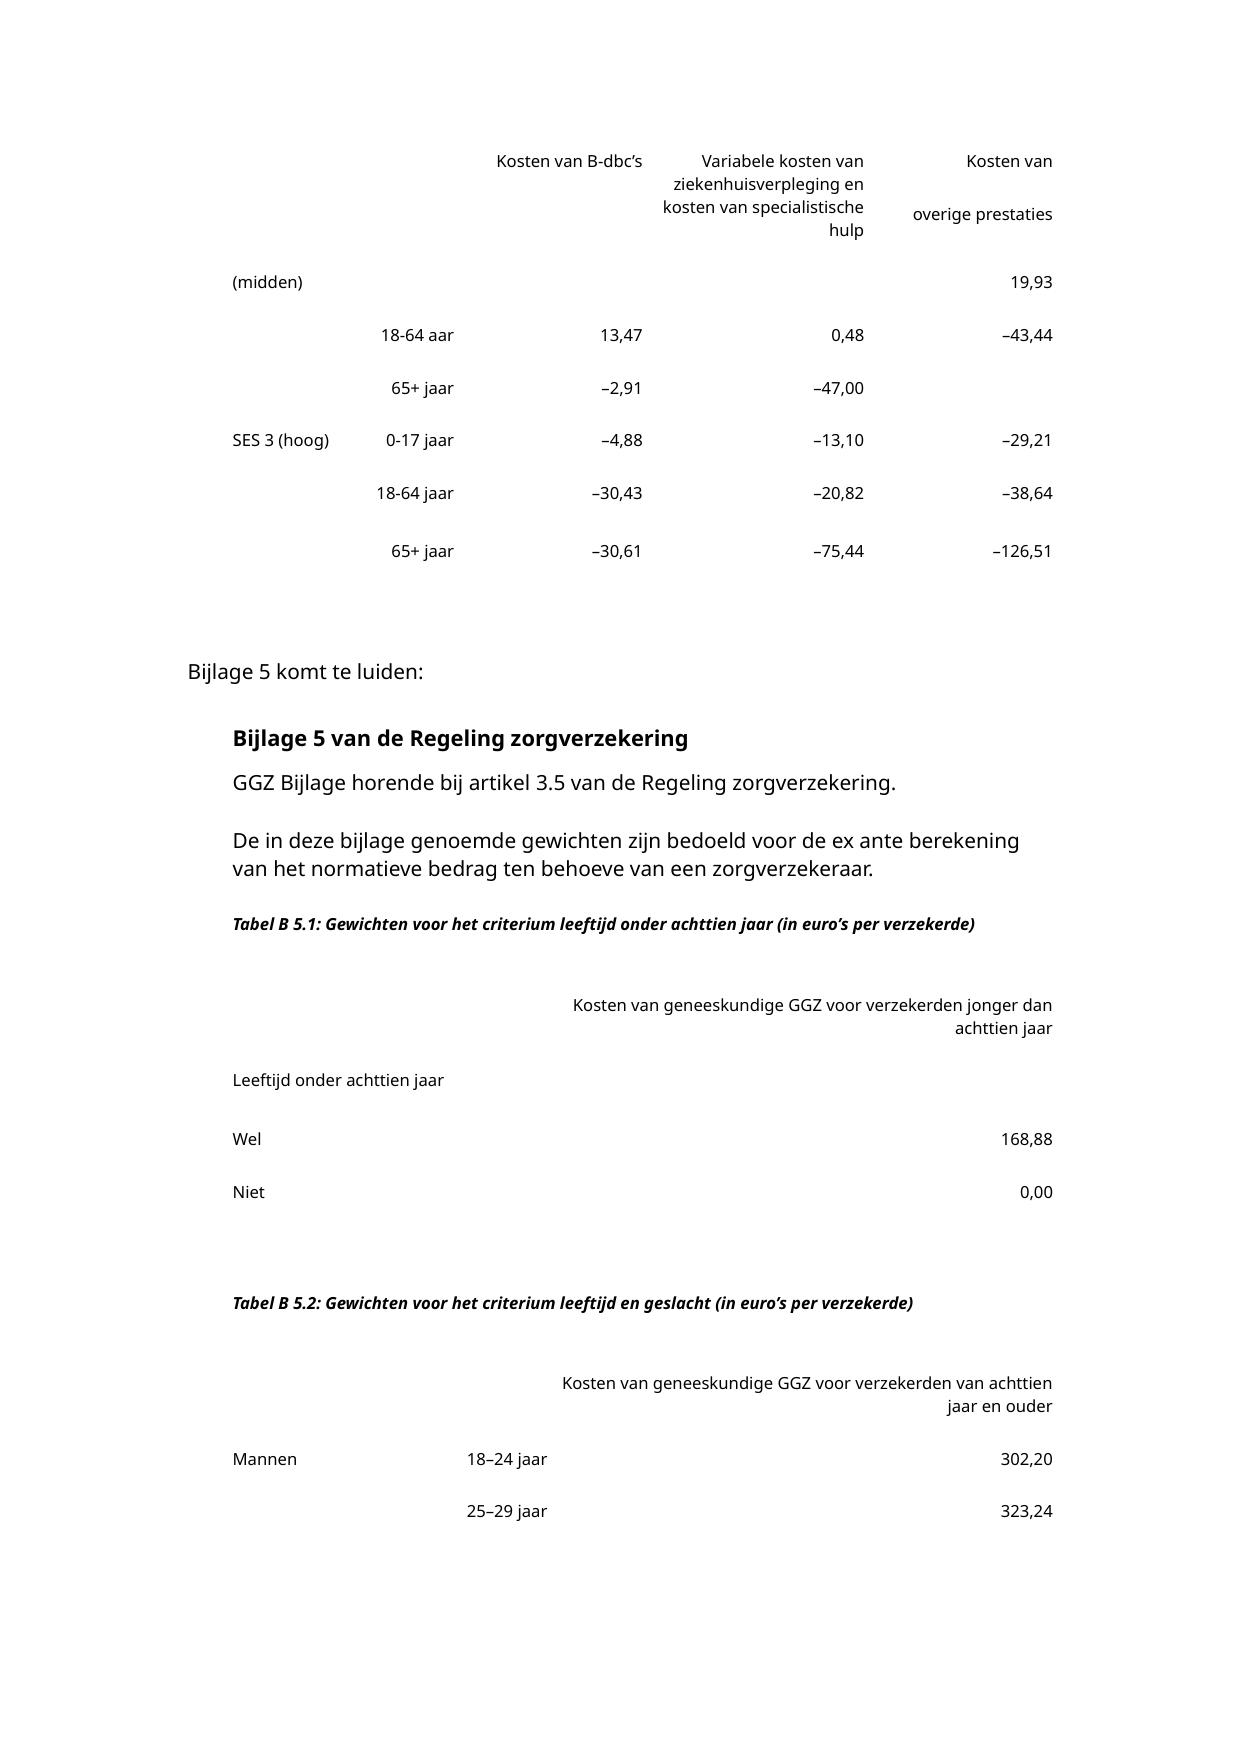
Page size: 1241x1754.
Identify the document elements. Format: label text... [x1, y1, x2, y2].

table_header Kosten van overige prestaties [864, 150, 1053, 271]
table_header Kosten van B-dbc’s [454, 150, 642, 271]
text GGZ Bijlage horende bij artikel 3.5 van de Regeling zorgverzekering. [232, 768, 1053, 796]
table_cell –13,10 [643, 429, 864, 482]
table_cell –126,51 [864, 540, 1053, 598]
table_cell –38,64 [864, 482, 1053, 540]
table_cell Niet [233, 1180, 552, 1233]
table_cell SES 3 (hoog) [233, 429, 331, 482]
table_cell (midden) [233, 271, 331, 429]
table_cell 323,24 [547, 1500, 1053, 1558]
table_cell –30,43 [454, 482, 642, 540]
table_header [233, 1372, 390, 1447]
text De in deze bijlage genoemde gewichten zijn bedoeld voor de ex ante berekening van het normatieve bedrag ten behoeve van een zorgverzekeraar. [232, 826, 1053, 883]
table_cell 0-17 jaar [331, 429, 454, 482]
table_cell 19,93 –43,44 [864, 271, 1053, 429]
table_cell Wel [233, 1128, 552, 1180]
text Bijlage 5 komt te luiden: [187, 657, 1053, 685]
text Tabel B 5.1: Gewichten voor het criterium leeftijd onder achttien jaar (in euro’s per verzekerde) [232, 913, 1053, 936]
table_header Variabele kosten van ziekenhuisverpleging en kosten van specialistische hulp [643, 150, 864, 271]
table_cell [233, 540, 331, 598]
table_cell [233, 1500, 390, 1558]
table_header [390, 1372, 547, 1447]
subtitle Bijlage 5 van de Regeling zorgverzekering [232, 723, 1053, 753]
table_cell 13,47 –2,91 [454, 271, 642, 429]
table_cell –20,82 [643, 482, 864, 540]
table_cell Leeftijd onder achttien jaar [233, 1069, 552, 1127]
table_cell [233, 482, 331, 540]
table_cell –75,44 [643, 540, 864, 598]
table_cell Mannen [233, 1448, 390, 1500]
table_header Kosten van geneeskundige GGZ voor verzekerden van achttien jaar en ouder [547, 1372, 1053, 1447]
table_cell –29,21 [864, 429, 1053, 482]
table_cell 18-64 jaar [331, 482, 454, 540]
table_cell 302,20 [547, 1448, 1053, 1500]
table_cell [552, 1069, 1053, 1127]
table_cell 18–24 jaar [390, 1448, 547, 1500]
table_cell –30,61 [454, 540, 642, 598]
table_cell 0,48 –47,00 [643, 271, 864, 429]
text Tabel B 5.2: Gewichten voor het criterium leeftijd en geslacht (in euro’s per verzekerde) [232, 1291, 1053, 1314]
table_cell 0,00 [552, 1180, 1053, 1233]
table_cell –4,88 [454, 429, 642, 482]
table_cell 65+ jaar [331, 540, 454, 598]
table_cell 18-64 aar 65+ jaar [331, 271, 454, 429]
table_header [233, 150, 454, 271]
table_cell 25–29 jaar [390, 1500, 547, 1558]
table_cell 168,88 [552, 1128, 1053, 1180]
table_header Kosten van geneeskundige GGZ voor verzekerden jonger dan achttien jaar [552, 994, 1053, 1069]
table_header [233, 994, 552, 1069]
